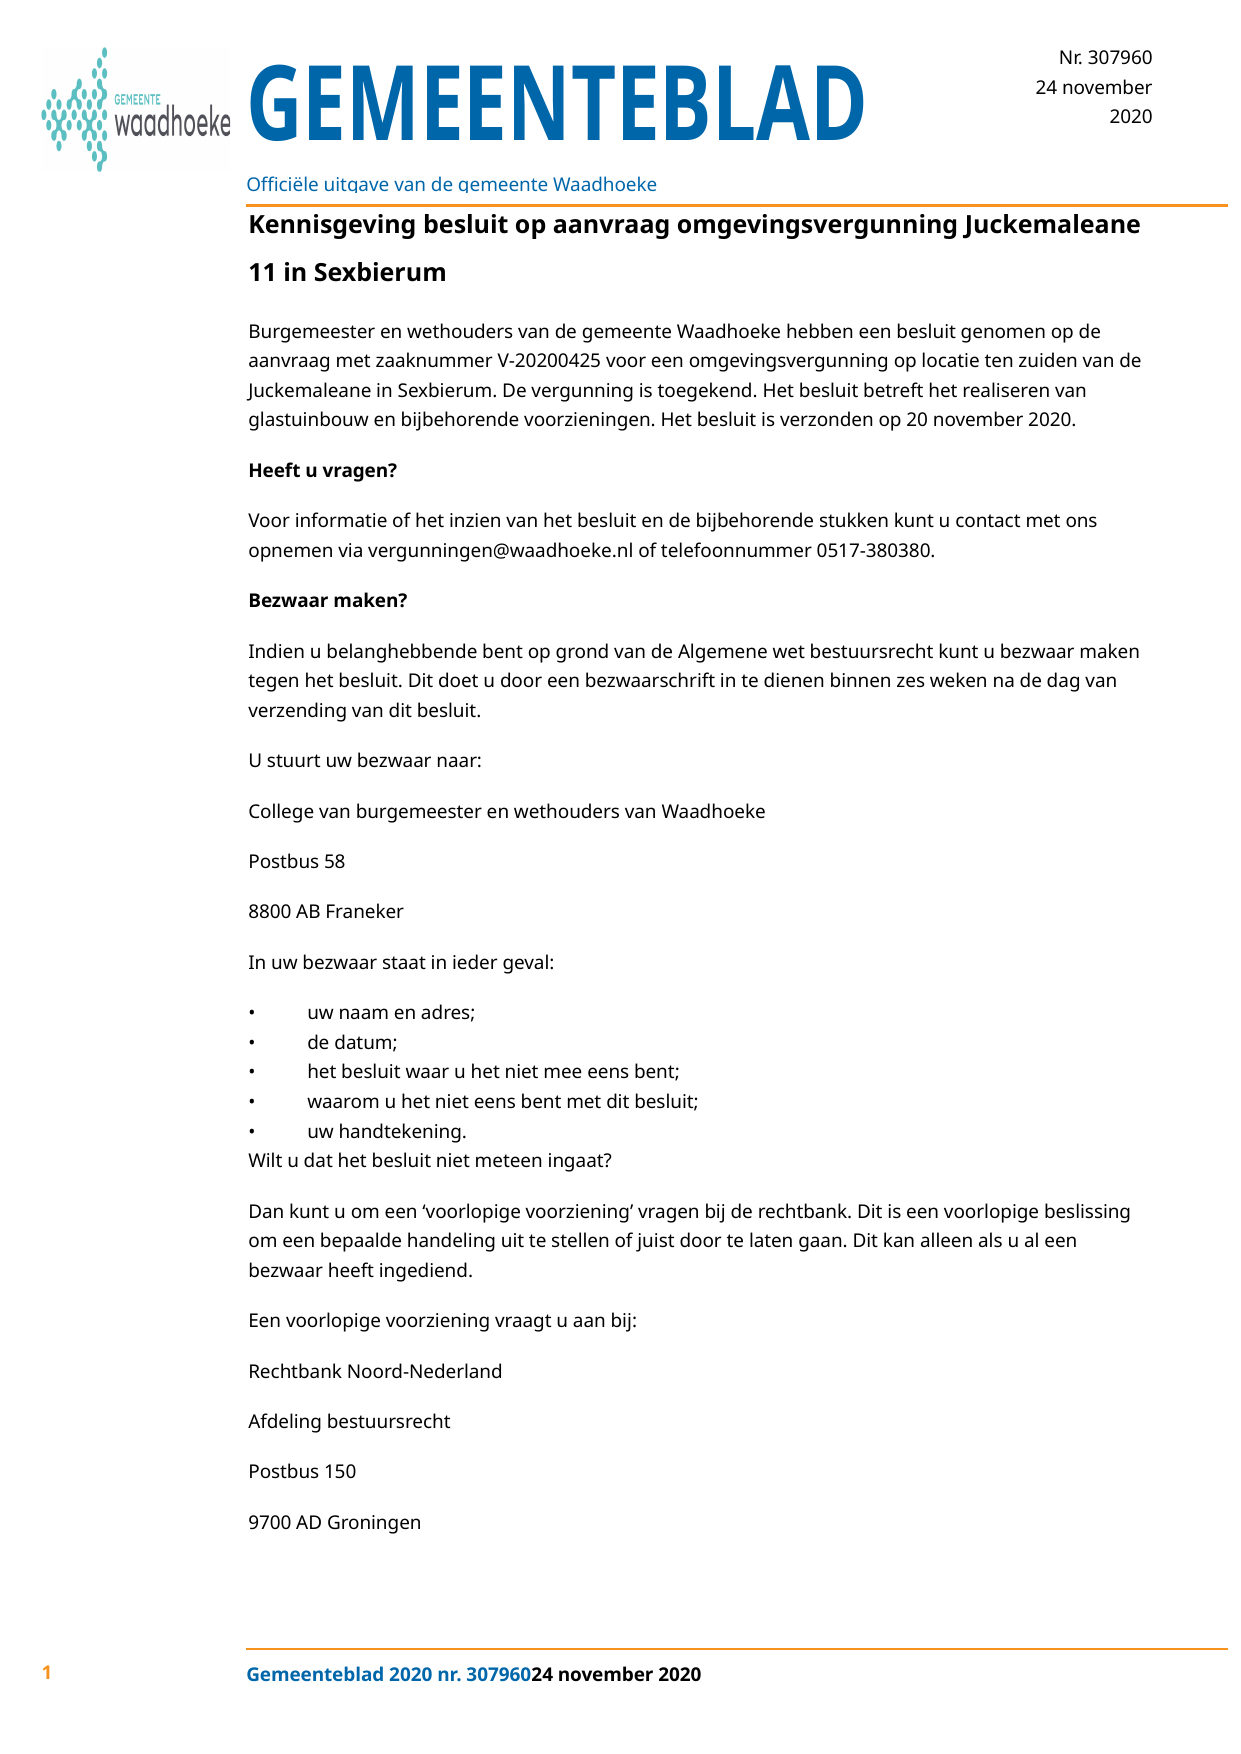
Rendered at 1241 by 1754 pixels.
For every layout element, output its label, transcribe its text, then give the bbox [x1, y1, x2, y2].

text Voor informatie of het inzien van het besluit en de bijbehorende stukken kunt u contact met ons opnemen via vergunningen@waadhoeke.nl of telefoonnummer 0517-380380. [248, 507, 1152, 563]
text Een voorlopige voorziening vraagt u aan bij: [248, 1307, 1152, 1333]
picture [41, 47, 231, 172]
text Burgemeester en wethouders van de gemeente Waadhoeke hebben een besluit genomen op de aanvraag met zaaknummer V-20200425 voor een omgevingsvergunning op locatie ten zuiden van de Juckemaleane in Sexbierum. De vergunning is toegekend. Het besluit betreft het realiseren van glastuinbouw en bijbehorende voorzieningen. Het besluit is verzonden op 20 november 2020. [248, 318, 1152, 432]
list het besluit waar u het niet mee eens bent; [248, 1059, 1152, 1084]
text 9700 AD Groningen [248, 1509, 1152, 1535]
text 8800 AB Franeker [248, 899, 1152, 924]
list uw handtekening. [248, 1118, 1152, 1144]
text Bezwaar maken? [248, 587, 1152, 613]
text Kennisgeving besluit op aanvraag omgevingsvergunning Juckemaleane 11 in Sexbierum [248, 207, 1152, 288]
text Dan kunt u om een ‘voorlopige voorziening’ vragen bij de rechtbank. Dit is een voorlopige beslissing om een bepaalde handeling uit te stellen of juist door te laten gaan. Dit kan alleen als u al een bezwaar heeft ingediend. [248, 1198, 1152, 1283]
text College van burgemeester en wethouders van Waadhoeke [248, 798, 1152, 824]
text U stuurt uw bezwaar naar: [248, 747, 1152, 773]
text Postbus 150 [248, 1459, 1152, 1484]
list de datum; [248, 1029, 1152, 1055]
text Rechtbank Noord-Nederland [248, 1358, 1152, 1384]
text Afdeling bestuursrecht [248, 1408, 1152, 1434]
list waarom u het niet eens bent met dit besluit; [248, 1088, 1152, 1114]
text Postbus 58 [248, 848, 1152, 874]
text In uw bezwaar staat in ieder geval: [248, 949, 1152, 975]
text Heeft u vragen? [248, 457, 1152, 483]
text Indien u belanghebbende bent op grond van de Algemene wet bestuursrecht kunt u bezwaar maken tegen het besluit. Dit doet u door een bezwaarschrift in te dienen binnen zes weken na de dag van verzending van dit besluit. [248, 638, 1152, 723]
list uw naam en adres; [248, 999, 1152, 1025]
text Wilt u dat het besluit niet meteen ingaat? [248, 1147, 1152, 1173]
